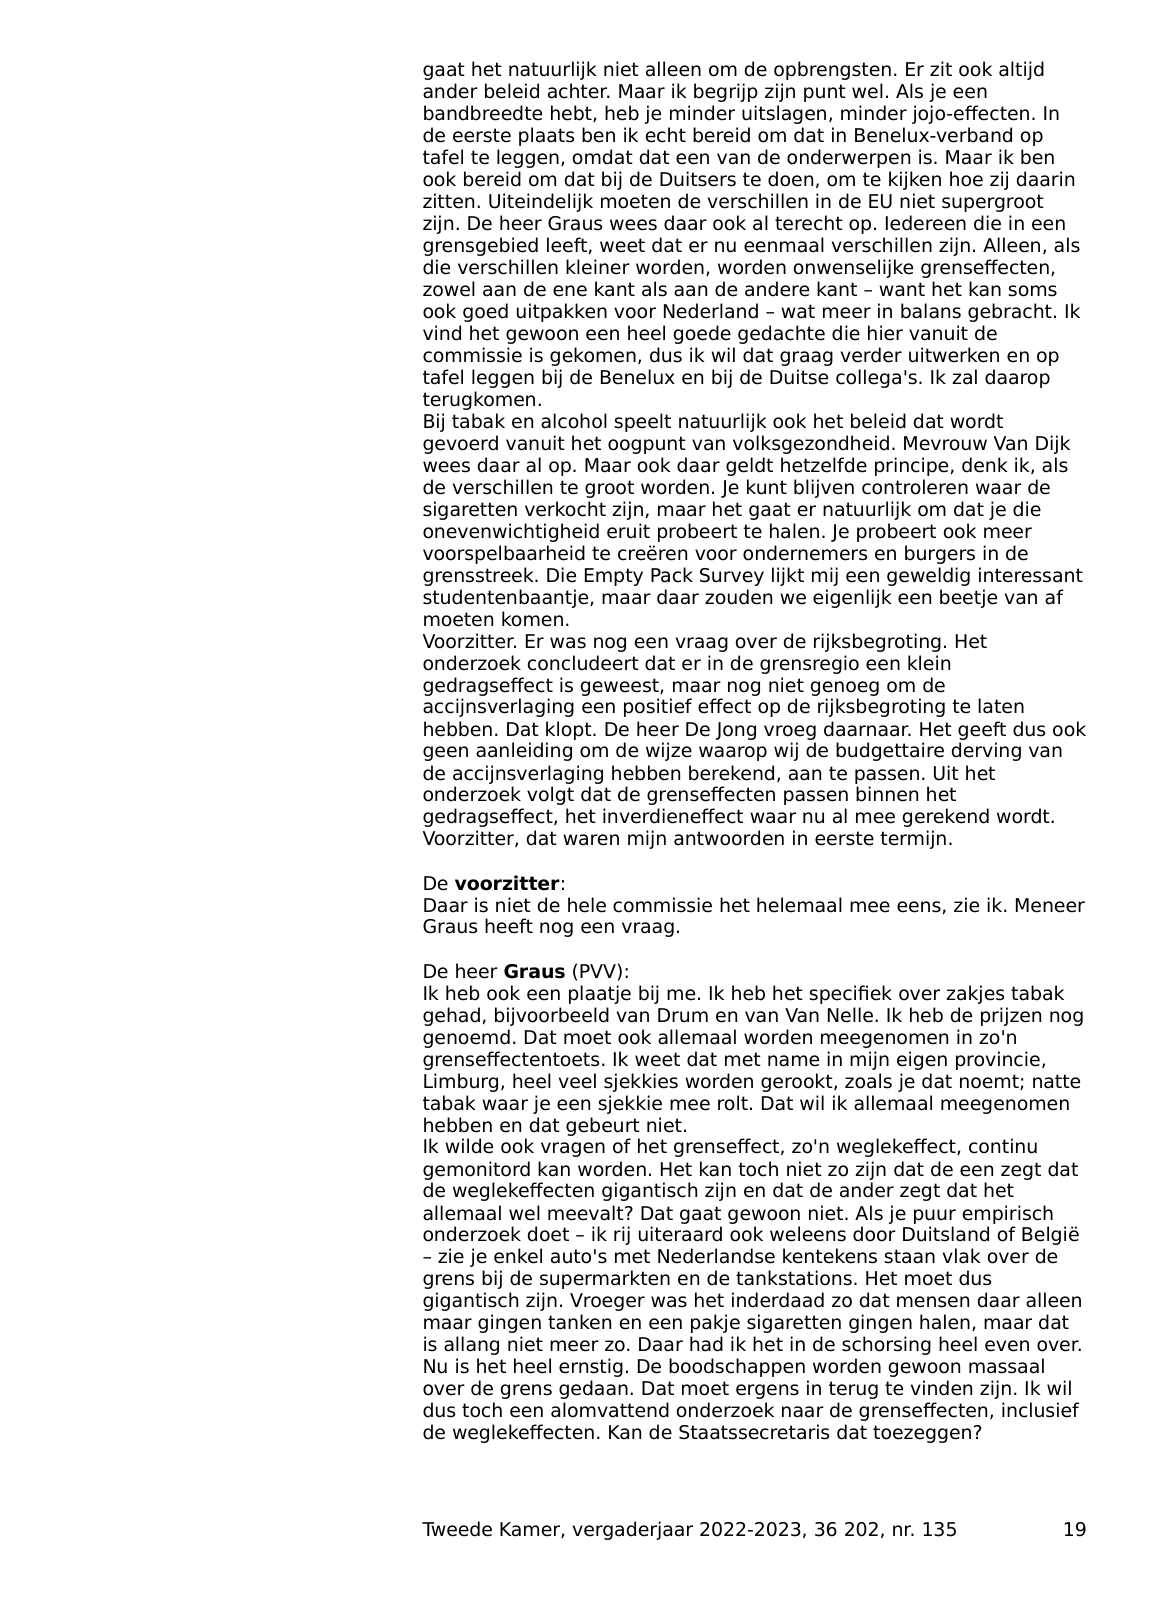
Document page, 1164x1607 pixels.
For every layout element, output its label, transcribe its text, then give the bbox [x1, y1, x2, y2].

text Voorzitter. Er was nog een vraag over de rijksbegroting. Het onderzoek concludeert dat er in de grensregio een klein gedragseffect is geweest, maar nog niet genoeg om de accijnsverlaging een positief effect op de rijksbegroting te laten hebben. Dat klopt. De heer De Jong vroeg daarnaar. Het geeft dus ook geen aanleiding om de wijze waarop wij de budgettaire derving van de accijnsverlaging hebben berekend, aan te passen. Uit het onderzoek volgt dat de grenseffecten passen binnen het gedragseffect, het inverdieneffect waar nu al mee gerekend wordt. [422, 631, 1087, 828]
text Ik heb ook een plaatje bij me. Ik heb het specifiek over zakjes tabak gehad, bijvoorbeeld van Drum en van Van Nelle. Ik heb de prijzen nog genoemd. Dat moet ook allemaal worden meegenomen in zo'n grenseffectentoets. Ik weet dat met name in mijn eigen provincie, Limburg, heel veel sjekkies worden gerookt, zoals je dat noemt; natte tabak waar je een sjekkie mee rolt. Dat wil ik allemaal meegenomen hebben en dat gebeurt niet. [422, 983, 1087, 1136]
text Daar is niet de hele commissie het helemaal mee eens, zie ik. Meneer Graus heeft nog een vraag. [422, 894, 1087, 938]
text Ik wilde ook vragen of het grenseffect, zo'n weglekeffect, continu gemonitord kan worden. Het kan toch niet zo zijn dat de een zegt dat de weglekeffecten gigantisch zijn en dat de ander zegt dat het allemaal wel meevalt? Dat gaat gewoon niet. Als je puur empirisch onderzoek doet – ik rij uiteraard ook weleens door Duitsland of België – zie je enkel auto's met Nederlandse kentekens staan vlak over de grens bij de supermarkten en de tankstations. Het moet dus gigantisch zijn. Vroeger was het inderdaad zo dat mensen daar alleen maar gingen tanken en een pakje sigaretten gingen halen, maar dat is allang niet meer zo. Daar had ik het in de schorsing heel even over. Nu is het heel ernstig. De boodschappen worden gewoon massaal over de grens gedaan. Dat moet ergens in terug te vinden zijn. Ik wil dus toch een alomvattend onderzoek naar de grenseffecten, inclusief de weglekeffecten. Kan de Staatssecretaris dat toezeggen? [422, 1136, 1087, 1444]
text De voorzitter: [422, 872, 1087, 894]
text De heer Graus (PVV): [422, 961, 1087, 983]
text gaat het natuurlijk niet alleen om de opbrengsten. Er zit ook altijd ander beleid achter. Maar ik begrijp zijn punt wel. Als je een bandbreedte hebt, heb je minder uitslagen, minder jojo-effecten. In de eerste plaats ben ik echt bereid om dat in Benelux-verband op tafel te leggen, omdat dat een van de onderwerpen is. Maar ik ben ook bereid om dat bij de Duitsers te doen, om te kijken hoe zij daarin zitten. Uiteindelijk moeten de verschillen in de EU niet supergroot zijn. De heer Graus wees daar ook al terecht op. Iedereen die in een grensgebied leeft, weet dat er nu eenmaal verschillen zijn. Alleen, als die verschillen kleiner worden, worden onwenselijke grenseffecten, zowel aan de ene kant als aan de andere kant – want het kan soms ook goed uitpakken voor Nederland – wat meer in balans gebracht. Ik vind het gewoon een heel goede gedachte die hier vanuit de commissie is gekomen, dus ik wil dat graag verder uitwerken en op tafel leggen bij de Benelux en bij de Duitse collega's. Ik zal daarop terugkomen. [422, 59, 1087, 411]
text Bij tabak en alcohol speelt natuurlijk ook het beleid dat wordt gevoerd vanuit het oogpunt van volksgezondheid. Mevrouw Van Dijk wees daar al op. Maar ook daar geldt hetzelfde principe, denk ik, als de verschillen te groot worden. Je kunt blijven controleren waar de sigaretten verkocht zijn, maar het gaat er natuurlijk om dat je die onevenwichtigheid eruit probeert te halen. Je probeert ook meer voorspelbaarheid te creëren voor ondernemers en burgers in de grensstreek. Die Empty Pack Survey lijkt mij een geweldig interessant studentenbaantje, maar daar zouden we eigenlijk een beetje van af moeten komen. [422, 411, 1087, 631]
text Voorzitter, dat waren mijn antwoorden in eerste termijn. [422, 828, 1087, 850]
